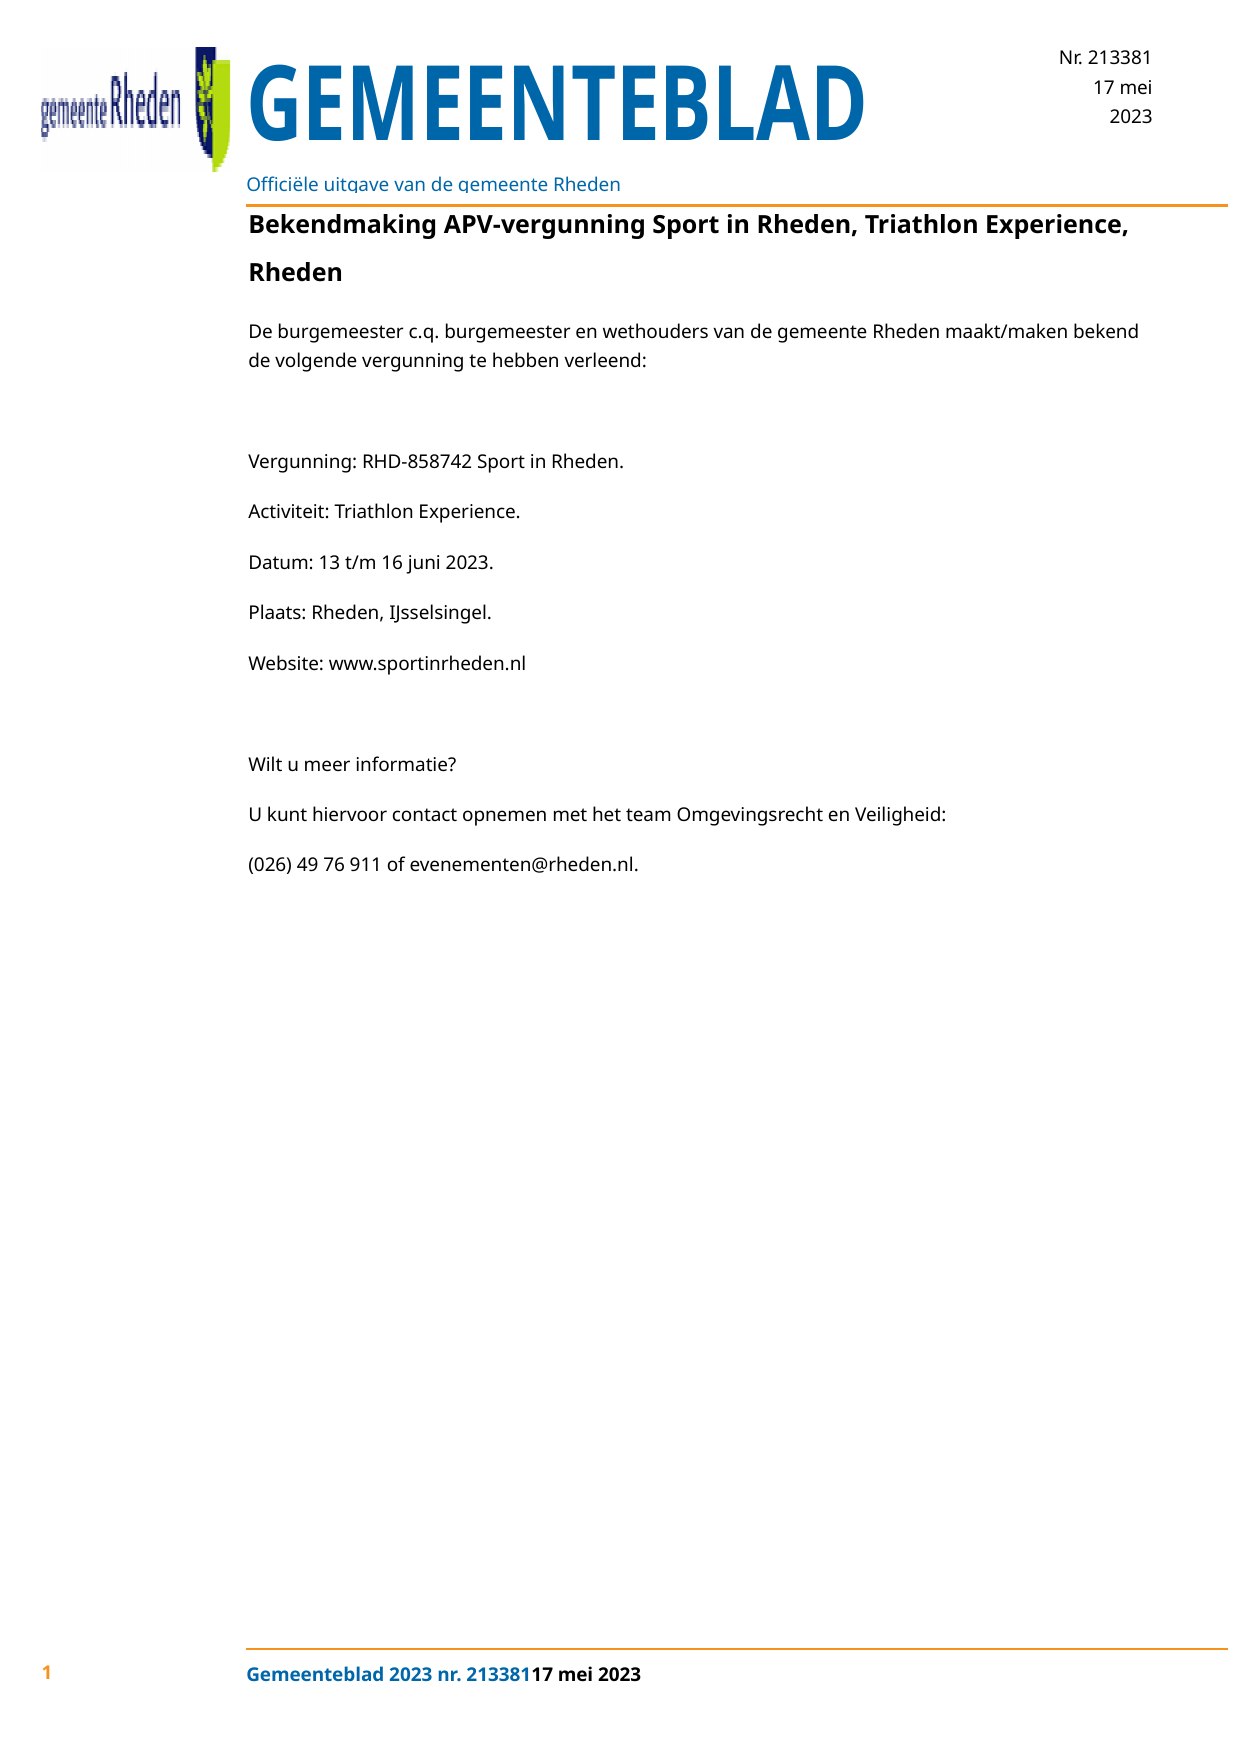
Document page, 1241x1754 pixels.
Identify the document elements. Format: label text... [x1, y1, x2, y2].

text Bekendmaking APV-vergunning Sport in Rheden, Triathlon Experience, Rheden [248, 207, 1152, 288]
text U kunt hiervoor contact opnemen met het team Omgevingsrecht en Veiligheid: [248, 801, 1152, 827]
text Vergunning: RHD-858742 Sport in Rheden. [248, 448, 1152, 474]
text Datum: 13 t/m 16 juni 2023. [248, 549, 1152, 575]
text De burgemeester c.q. burgemeester en wethouders van de gemeente Rheden maakt/maken bekend de volgende vergunning te hebben verleend: [248, 318, 1152, 373]
text Wilt u meer informatie? [248, 751, 1152, 777]
picture [41, 47, 231, 172]
text Website: www.sportinrheden.nl [248, 650, 1152, 676]
text Plaats: Rheden, IJsselsingel. [248, 599, 1152, 625]
text Activiteit: Triathlon Experience. [248, 499, 1152, 524]
text (026) 49 76 911 of evenementen@rheden.nl. [248, 852, 1152, 877]
